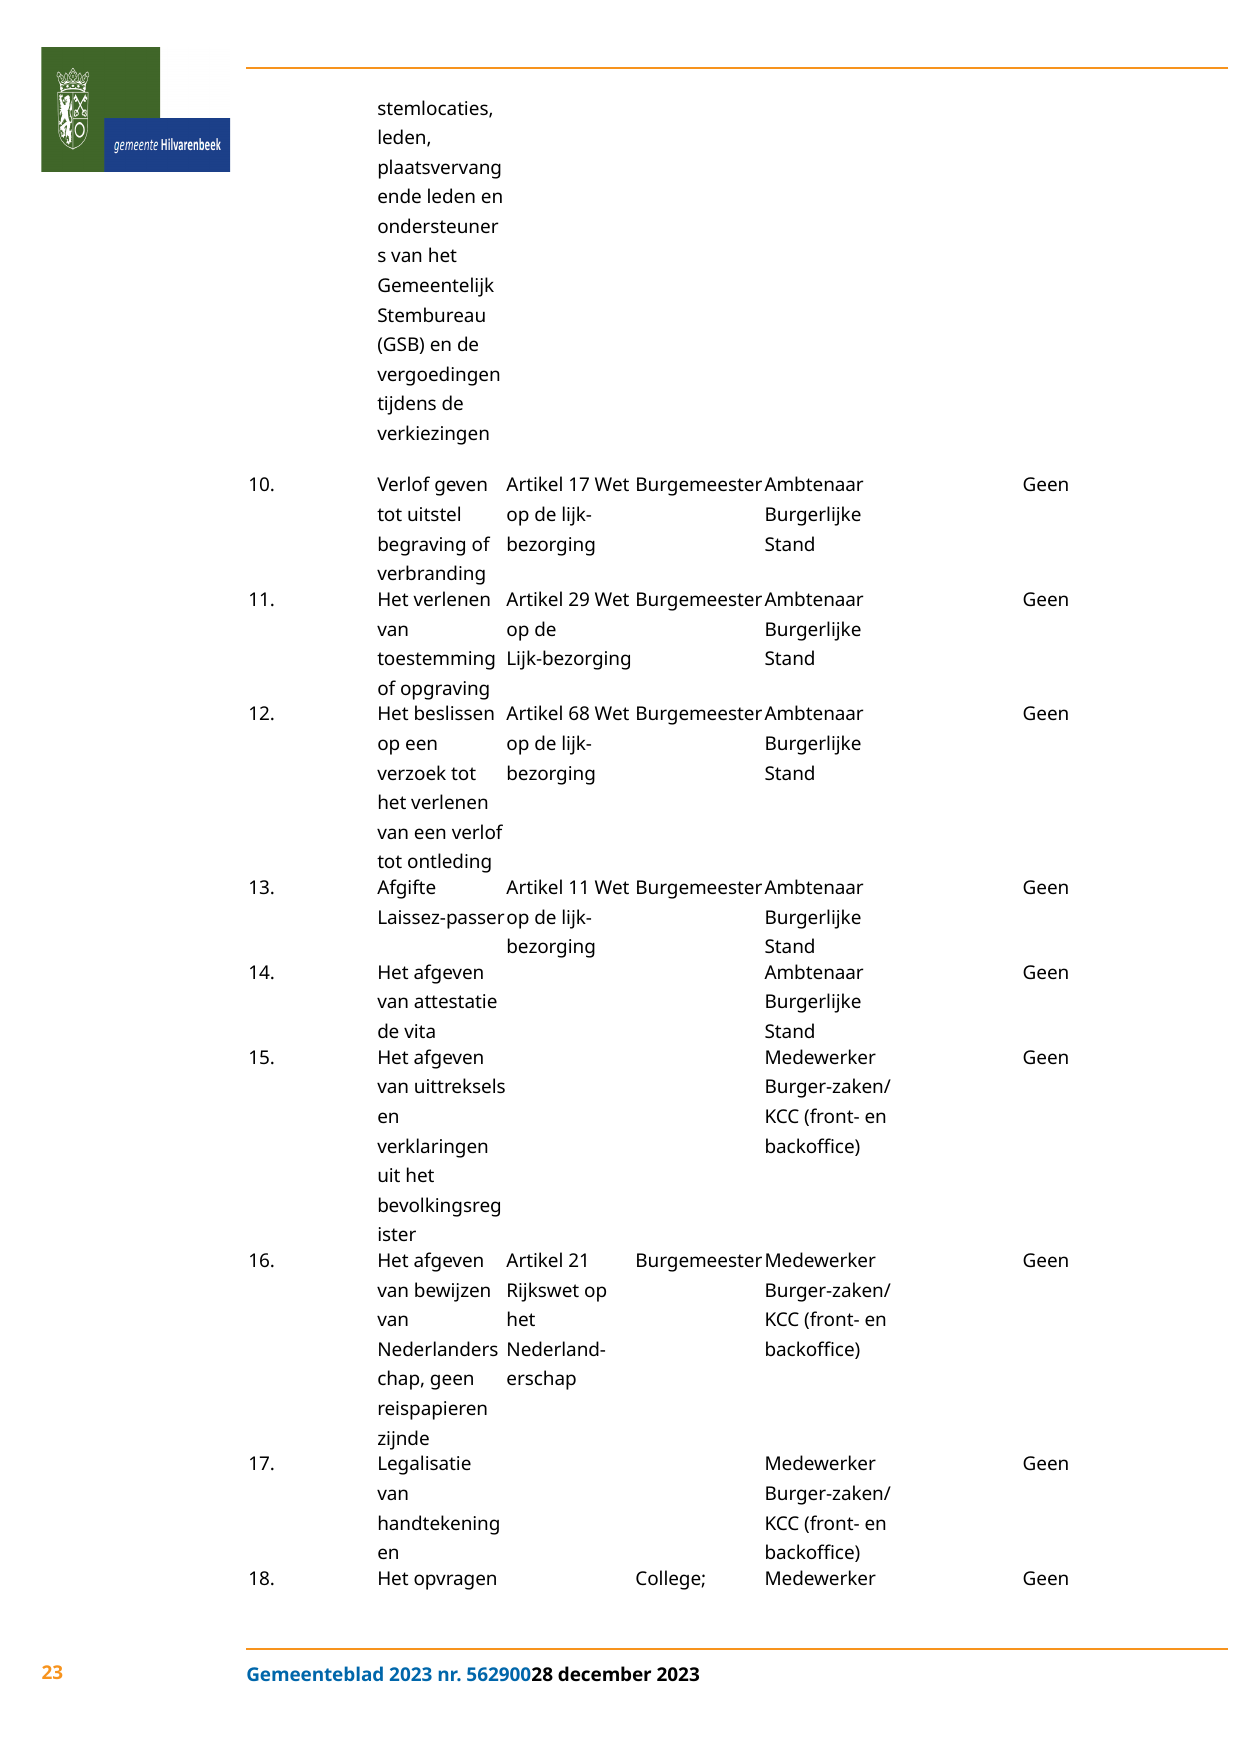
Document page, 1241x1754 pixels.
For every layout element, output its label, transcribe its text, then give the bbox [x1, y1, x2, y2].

table_cell 11. [248, 586, 377, 701]
table_cell [1023, 95, 1152, 446]
table_cell [894, 1565, 1022, 1591]
table_cell Verlof geven tot uitstel begraving of verbranding [377, 472, 506, 586]
table_cell Het opvragen [377, 1565, 506, 1591]
table_cell 17. [248, 1451, 377, 1565]
table_cell [635, 959, 764, 1044]
table_cell Artikel 68 Wet op de lijk-bezorging [506, 701, 635, 874]
table_cell Artikel 17 Wet op de lijk-bezorging [506, 472, 635, 586]
table_cell [764, 446, 893, 472]
table_cell Medewerker Burger-zaken/ KCC (front- en backoffice) [764, 1044, 893, 1247]
table_cell Ambtenaar Burgerlijke Stand [764, 701, 893, 874]
table_cell [894, 446, 1022, 472]
table_cell Het afgeven van uittreksels en verklaringen uit het bevolkingsregister [377, 1044, 506, 1247]
table_cell College; [635, 1565, 764, 1591]
table_cell 18. [248, 1565, 377, 1591]
table_cell [377, 446, 506, 472]
table_cell [894, 1451, 1022, 1565]
table_cell 13. [248, 874, 377, 959]
table_cell Geen [1023, 701, 1152, 874]
table_cell Geen [1023, 1044, 1152, 1247]
table_cell Artikel 29 Wet op de Lijk-bezorging [506, 586, 635, 701]
table_cell Ambtenaar Burgerlijke Stand [764, 874, 893, 959]
table_cell [506, 1044, 635, 1247]
table_cell [248, 95, 377, 446]
table_cell [506, 446, 635, 472]
table_cell Geen [1023, 472, 1152, 586]
table_cell stemlocaties, leden, plaatsvervangende leden en ondersteuners van het Gemeentelijk Stembureau (GSB) en de vergoedingen tijdens de verkiezingen [377, 95, 506, 446]
table_cell Medewerker [764, 1565, 893, 1591]
table_cell [506, 1565, 635, 1591]
table_cell 15. [248, 1044, 377, 1247]
table_cell Ambtenaar Burgerlijke Stand [764, 472, 893, 586]
table_cell Geen [1023, 1451, 1152, 1565]
table_cell [764, 95, 893, 446]
table_cell Artikel 11 Wet op de lijk-bezorging [506, 874, 635, 959]
table_cell Geen [1023, 586, 1152, 701]
table_cell [894, 1044, 1022, 1247]
table_cell Afgifte Laissez-passer [377, 874, 506, 959]
table_cell Legalisatie van handtekeningen [377, 1451, 506, 1565]
table_cell Ambtenaar Burgerlijke Stand [764, 586, 893, 701]
table_cell [894, 959, 1022, 1044]
table_cell Medewerker Burger-zaken/ KCC (front- en backoffice) [764, 1247, 893, 1451]
table_cell Het verlenen van toestemming of opgraving [377, 586, 506, 701]
table_cell [894, 95, 1022, 446]
table_cell [635, 95, 764, 446]
table_cell [635, 1044, 764, 1247]
table_cell [506, 95, 635, 446]
table_cell [1023, 446, 1152, 472]
table_cell [635, 1451, 764, 1565]
table_cell Geen [1023, 1247, 1152, 1451]
table_cell Artikel 21 Rijkswet op het Nederland-erschap [506, 1247, 635, 1451]
table_cell Burgemeester [635, 586, 764, 701]
table_cell 10. [248, 472, 377, 586]
table_cell Het afgeven van attestatie de vita [377, 959, 506, 1044]
table_cell 16. [248, 1247, 377, 1451]
picture [41, 47, 231, 172]
table_cell Geen [1023, 874, 1152, 959]
table_cell [506, 1451, 635, 1565]
table_cell Burgemeester [635, 701, 764, 874]
table_cell [894, 701, 1022, 874]
table_cell [635, 446, 764, 472]
table_cell [894, 1247, 1022, 1451]
table_cell Geen [1023, 1565, 1152, 1591]
table_cell [894, 586, 1022, 701]
table_cell Ambtenaar Burgerlijke Stand [764, 959, 893, 1044]
table_cell 14. [248, 959, 377, 1044]
table_cell [894, 874, 1022, 959]
table_cell Geen [1023, 959, 1152, 1044]
table_cell Medewerker Burger-zaken/ KCC (front- en backoffice) [764, 1451, 893, 1565]
table_cell Burgemeester [635, 472, 764, 586]
table_cell Het afgeven van bewijzen van Nederlanderschap, geen reispapieren zijnde [377, 1247, 506, 1451]
table_cell [894, 472, 1022, 586]
table_cell [248, 446, 377, 472]
table_cell Burgemeester [635, 1247, 764, 1451]
table_cell [506, 959, 635, 1044]
table_cell 12. [248, 701, 377, 874]
table_cell Burgemeester [635, 874, 764, 959]
table_cell Het beslissen op een verzoek tot het verlenen van een verlof tot ontleding [377, 701, 506, 874]
